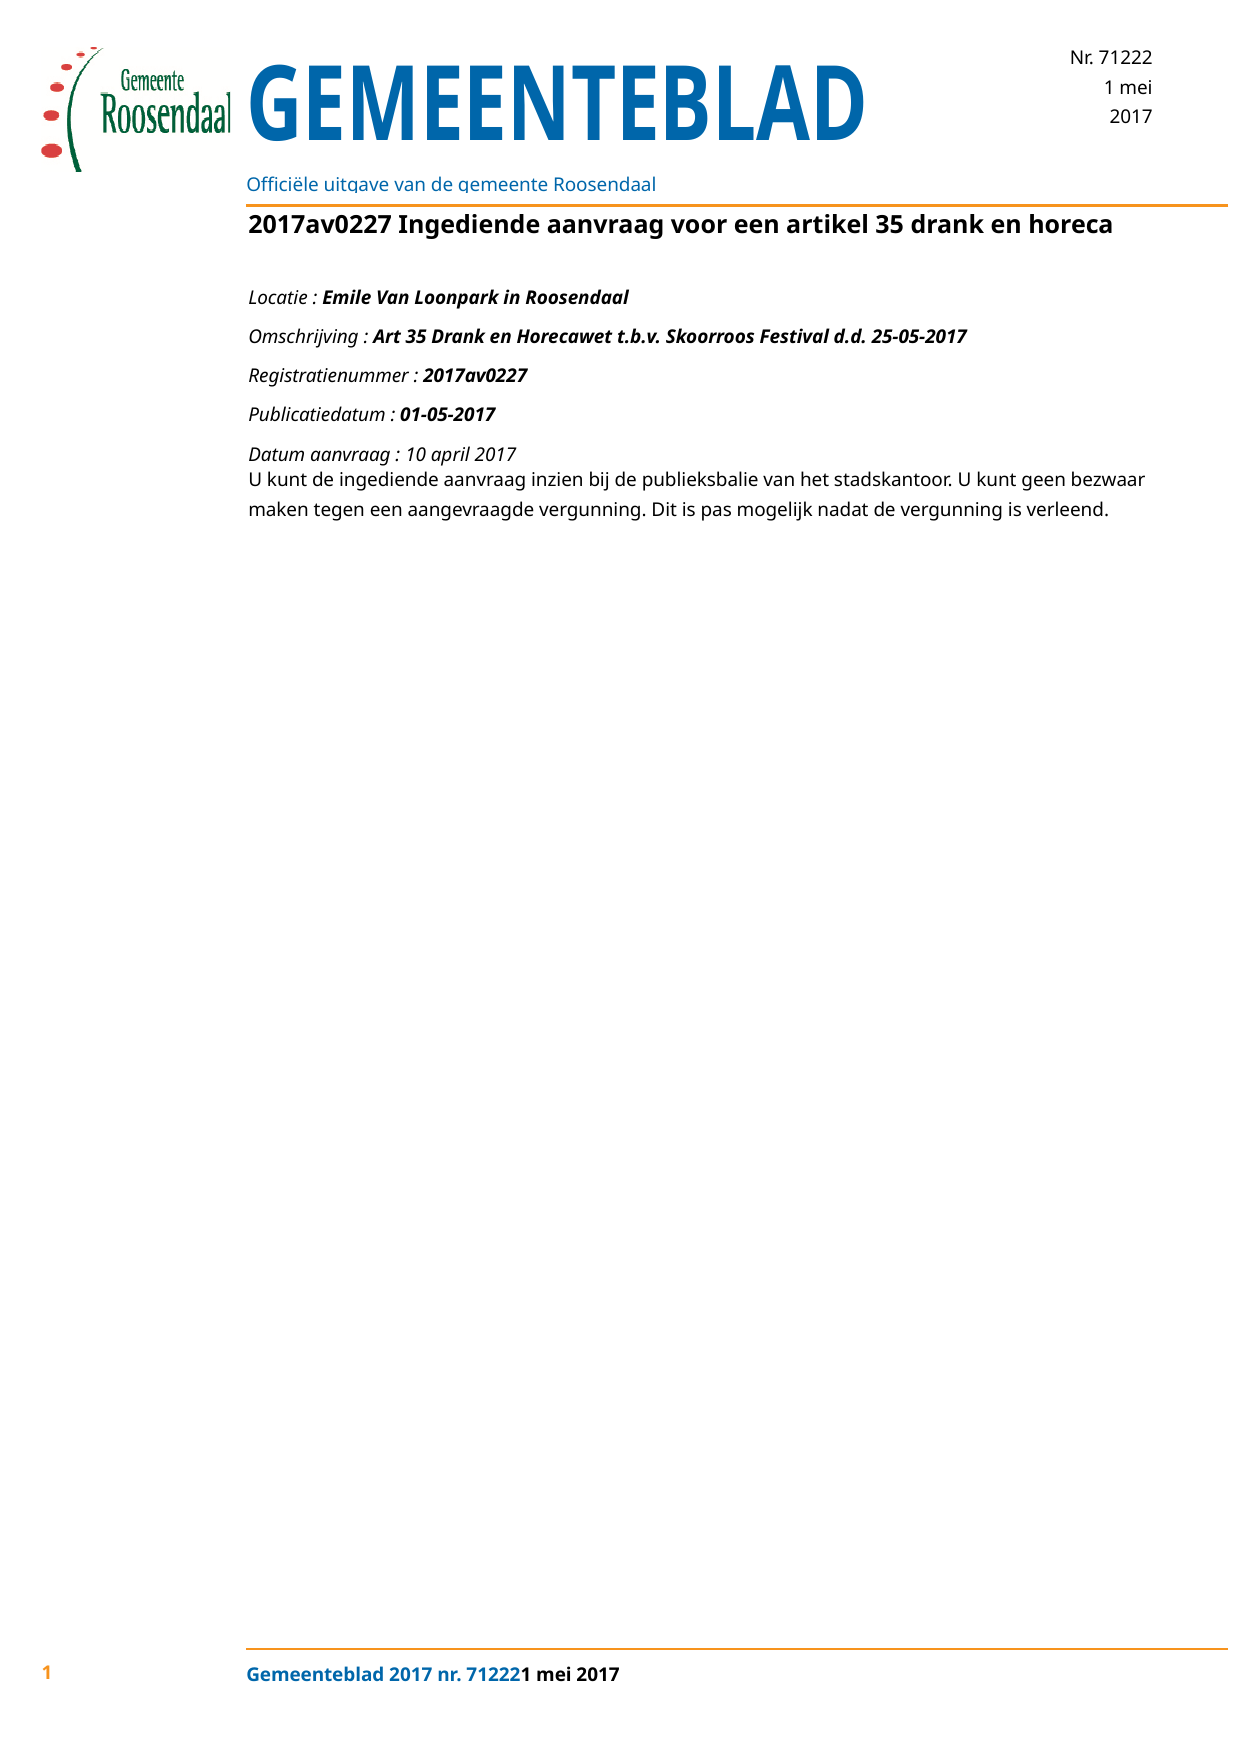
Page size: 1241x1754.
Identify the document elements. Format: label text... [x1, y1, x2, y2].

text Publicatiedatum : 01-05-2017 [248, 402, 1152, 427]
text 2017av0227 Ingediende aanvraag voor een artikel 35 drank en horeca [248, 207, 1152, 241]
text Datum aanvraag : 10 april 2017 [248, 441, 1152, 467]
text U kunt de ingediende aanvraag inzien bij de publieksbalie van het stadskantoor. U kunt geen bezwaar maken tegen een aangevraagde vergunning. Dit is pas mogelijk nadat de vergunning is verleend. [248, 467, 1152, 522]
picture [41, 47, 231, 172]
text Omschrijving : Art 35 Drank en Horecawet t.b.v. Skoorroos Festival d.d. 25-05-2017 [248, 323, 1152, 349]
text Locatie : Emile Van Loonpark in Roosendaal [248, 284, 1152, 309]
text Registratienummer : 2017av0227 [248, 362, 1152, 388]
